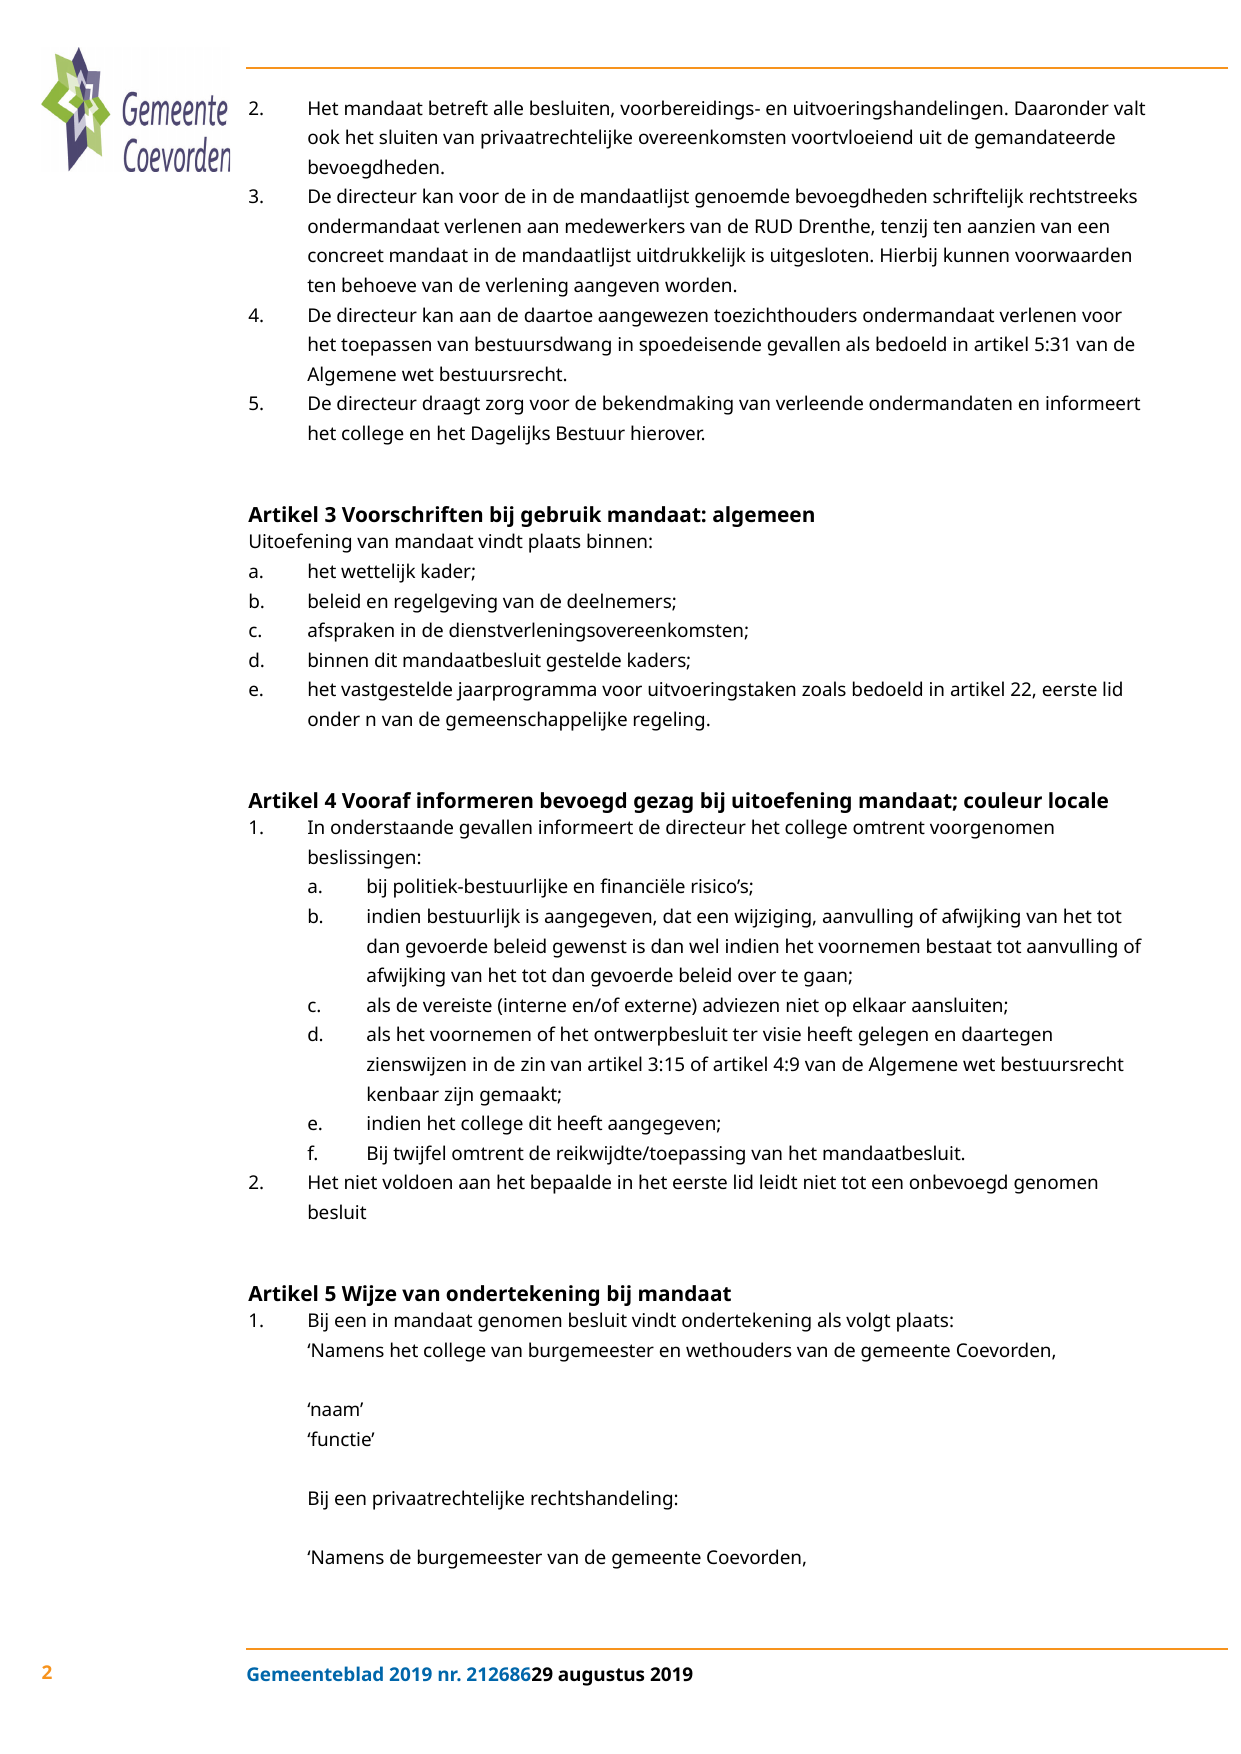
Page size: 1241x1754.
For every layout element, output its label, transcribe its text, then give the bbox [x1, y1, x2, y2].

list Bij twijfel omtrent de reikwijdte/toepassing van het mandaatbesluit. [307, 1140, 1152, 1166]
list ‘naam’ [248, 1396, 1152, 1422]
list ‘Namens de burgemeester van de gemeente Coevorden, [248, 1544, 1152, 1570]
list indien het college dit heeft aangegeven; [307, 1110, 1152, 1136]
list binnen dit mandaatbesluit gestelde kaders; [248, 647, 1152, 673]
text Artikel 4 Vooraf informeren bevoegd gezag bij uitoefening mandaat; couleur locale [248, 786, 1152, 814]
list als de vereiste (interne en/of externe) adviezen niet op elkaar aansluiten; [307, 992, 1152, 1018]
list Het niet voldoen aan het bepaalde in het eerste lid leidt niet tot een onbevoegd genomen besluit [248, 1169, 1152, 1225]
list het wettelijk kader; [248, 558, 1152, 584]
list ‘functie’ [248, 1426, 1152, 1452]
list Bij een privaatrechtelijke rechtshandeling: [248, 1485, 1152, 1511]
picture [41, 47, 231, 172]
list De directeur draagt zorg voor de bekendmaking van verleende ondermandaten en informeert het college en het Dagelijks Bestuur hierover. [248, 391, 1152, 446]
list De directeur kan aan de daartoe aangewezen toezichthouders ondermandaat verlenen voor het toepassen van bestuursdwang in spoedeisende gevallen als bedoeld in artikel 5:31 van de Algemene wet bestuursrecht. [248, 302, 1152, 387]
text Uitoefening van mandaat vindt plaats binnen: [248, 529, 1152, 554]
list bij politiek-bestuurlijke en financiële risico’s; [307, 874, 1152, 899]
list Bij een in mandaat genomen besluit vindt ondertekening als volgt plaats: [248, 1308, 1152, 1333]
list afspraken in de dienstverleningsovereenkomsten; [248, 617, 1152, 643]
list als het voornemen of het ontwerpbesluit ter visie heeft gelegen en daartegen zienswijzen in de zin van artikel 3:15 of artikel 4:9 van de Algemene wet bestuursrecht kenbaar zijn gemaakt; [307, 1022, 1152, 1107]
list indien bestuurlijk is aangegeven, dat een wijziging, aanvulling of afwijking van het tot dan gevoerde beleid gewenst is dan wel indien het voornemen bestaat tot aanvulling of afwijking van het tot dan gevoerde beleid over te gaan; [307, 903, 1152, 988]
list In onderstaande gevallen informeert de directeur het college omtrent voorgenomen beslissingen: [248, 814, 1152, 870]
text Artikel 5 Wijze van ondertekening bij mandaat [248, 1279, 1152, 1308]
text Artikel 3 Voorschriften bij gebruik mandaat: algemeen [248, 500, 1152, 529]
list het vastgestelde jaarprogramma voor uitvoeringstaken zoals bedoeld in artikel 22, eerste lid onder n van de gemeenschappelijke regeling. [248, 677, 1152, 732]
list ‘Namens het college van burgemeester en wethouders van de gemeente Coevorden, [248, 1337, 1152, 1363]
list beleid en regelgeving van de deelnemers; [248, 588, 1152, 613]
list De directeur kan voor de in de mandaatlijst genoemde bevoegdheden schriftelijk rechtstreeks ondermandaat verlenen aan medewerkers van de RUD Drenthe, tenzij ten aanzien van een concreet mandaat in de mandaatlijst uitdrukkelijk is uitgesloten. Hierbij kunnen voorwaarden ten behoeve van de verlening aangeven worden. [248, 183, 1152, 298]
list Het mandaat betreft alle besluiten, voorbereidings- en uitvoeringshandelingen. Daaronder valt ook het sluiten van privaatrechtelijke overeenkomsten voortvloeiend uit de gemandateerde bevoegdheden. [248, 95, 1152, 180]
